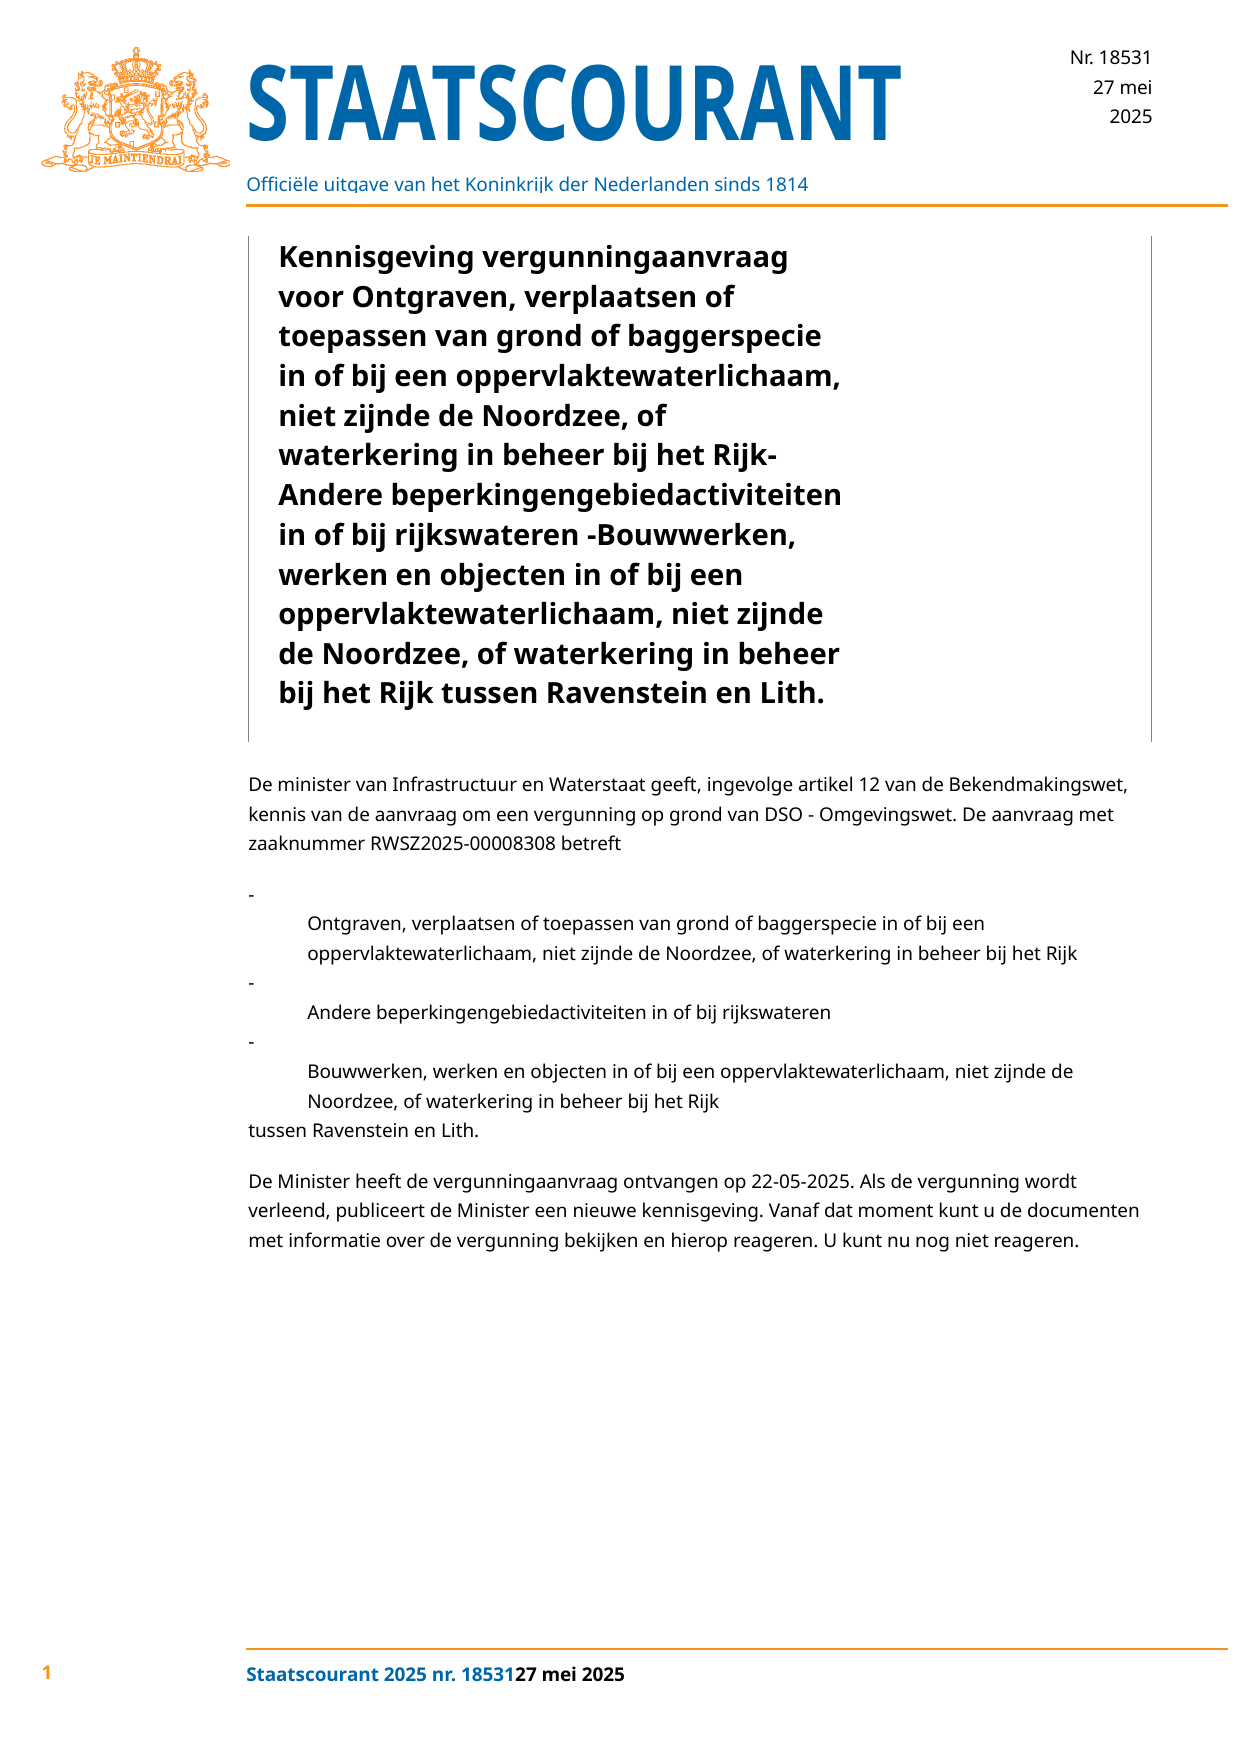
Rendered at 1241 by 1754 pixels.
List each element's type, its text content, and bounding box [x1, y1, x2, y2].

text De Minister heeft de vergunningaanvraag ontvangen op 22-05-2025. Als de vergunning wordt verleend, publiceert de Minister een nieuwe kennisgeving. Vanaf dat moment kunt u de documenten met informatie over de vergunning bekijken en hierop reageren. U kunt nu nog niet reageren. [248, 1168, 1152, 1253]
table_header [850, 414, 1151, 742]
list Bouwwerken, werken en objecten in of bij een oppervlaktewaterlichaam, niet zijnde de Noordzee, of waterkering in beheer bij het Rijk [248, 1058, 1152, 1113]
list Ontgraven, verplaatsen of toepassen van grond of baggerspecie in of bij een oppervlaktewaterlichaam, niet zijnde de Noordzee, of waterkering in beheer bij het Rijk [248, 910, 1152, 966]
list Andere beperkingengebiedactiviteiten in of bij rijkswateren [248, 999, 1152, 1025]
table_header Kennisgeving vergunningaanvraag voor Ontgraven, verplaatsen of toepassen van grond of baggerspecie in of bij een oppervlaktewaterlichaam, niet zijnde de Noordzee, of waterkering in beheer bij het Rijk-Andere beperkingengebiedactiviteiten in of bij rijkswateren -Bouwwerken, werken en objecten in of bij een oppervlaktewaterlichaam, niet zijnde de Noordzee, of waterkering in beheer bij het Rijk tussen Ravenstein en Lith. [249, 236, 850, 742]
picture [912, 236, 1090, 414]
text De minister van Infrastructuur en Waterstaat geeft, ingevolge artikel 12 van de Bekendmakingswet, kennis van de aanvraag om een vergunning op grond van DSO - Omgevingswet. De aanvraag met zaaknummer RWSZ2025-00008308 betreft [248, 771, 1152, 856]
picture [41, 47, 231, 172]
text tussen Ravenstein en Lith. [248, 1117, 1152, 1143]
table_header [1090, 236, 1151, 413]
table_header [850, 236, 912, 413]
